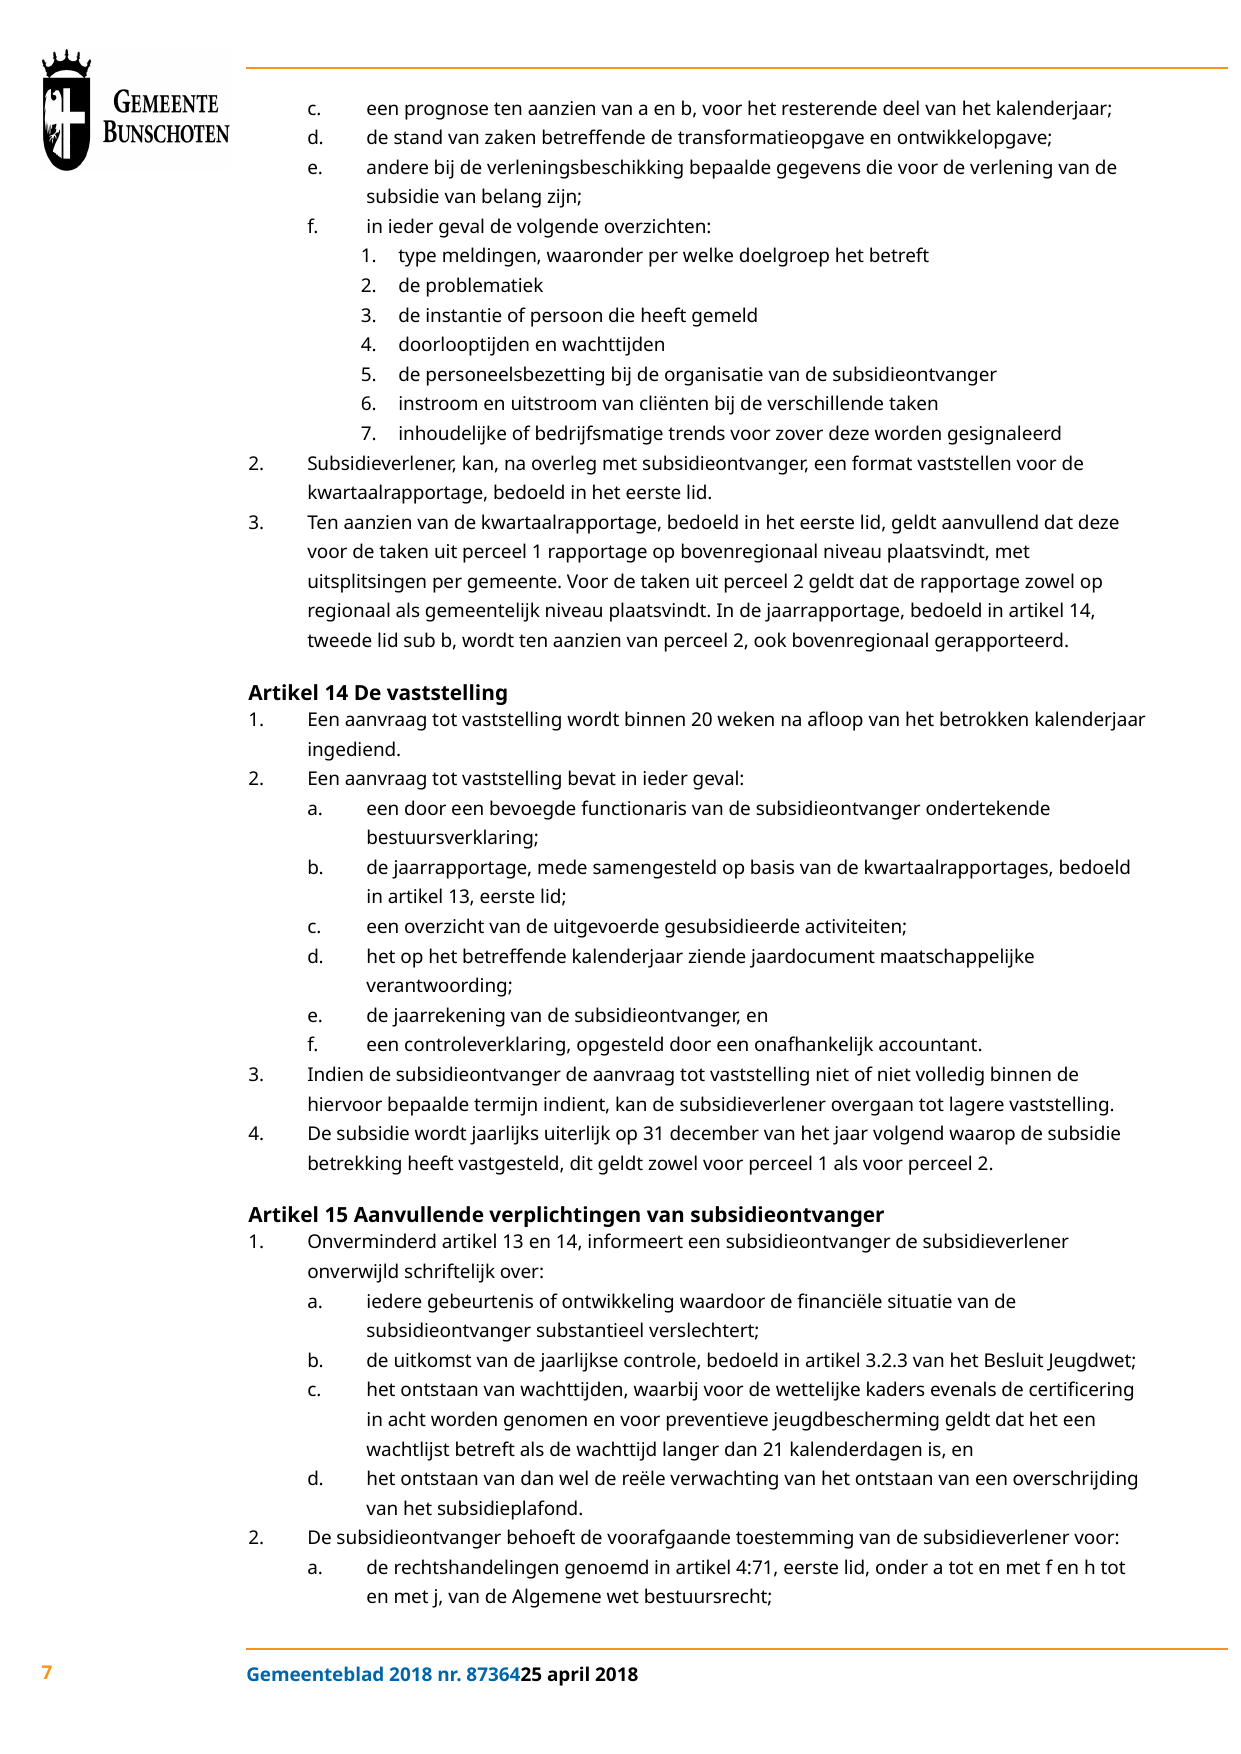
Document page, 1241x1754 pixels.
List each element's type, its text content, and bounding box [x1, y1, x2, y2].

list de stand van zaken betreffende de transformatieopgave en ontwikkelopgave; [307, 124, 1152, 150]
list de jaarrekening van de subsidieontvanger, en [307, 1002, 1152, 1028]
list een prognose ten aanzien van a en b, voor het resterende deel van het kalenderjaar; [307, 95, 1152, 121]
list de instantie of persoon die heeft gemeld [361, 302, 1152, 328]
list het op het betreffende kalenderjaar ziende jaardocument maatschappelijke verantwoording; [307, 943, 1152, 998]
list de uitkomst van de jaarlijkse controle, bedoeld in artikel 3.2.3 van het Besluit Jeugdwet; [307, 1347, 1152, 1373]
list de personeelsbezetting bij de organisatie van de subsidieontvanger [361, 361, 1152, 387]
list doorlooptijden en wachttijden [361, 331, 1152, 357]
list het ontstaan van wachttijden, waarbij voor de wettelijke kaders evenals de certificering in acht worden genomen en voor preventieve jeugdbescherming geldt dat het een wachtlijst betreft als de wachttijd langer dan 21 kalenderdagen is, en [307, 1377, 1152, 1462]
list Ten aanzien van de kwartaalrapportage, bedoeld in het eerste lid, geldt aanvullend dat deze voor de taken uit perceel 1 rapportage op bovenregionaal niveau plaatsvindt, met uitsplitsingen per gemeente. Voor de taken uit perceel 2 geldt dat de rapportage zowel op regionaal als gemeentelijk niveau plaatsvindt. In de jaarrapportage, bedoeld in artikel 14, tweede lid sub b, wordt ten aanzien van perceel 2, ook bovenregionaal gerapporteerd. [248, 509, 1152, 653]
list het ontstaan van dan wel de reële verwachting van het ontstaan van een overschrijding van het subsidieplafond. [307, 1465, 1152, 1521]
list Een aanvraag tot vaststelling wordt binnen 20 weken na afloop van het betrokken kalenderjaar ingediend. [248, 706, 1152, 761]
text Artikel 14 De vaststelling [248, 678, 1152, 706]
list de problematiek [361, 272, 1152, 298]
list een door een bevoegde functionaris van de subsidieontvanger ondertekende bestuursverklaring; [307, 795, 1152, 850]
list type meldingen, waaronder per welke doelgroep het betreft [361, 243, 1152, 268]
list iedere gebeurtenis of ontwikkeling waardoor de financiële situatie van de subsidieontvanger substantieel verslechtert; [307, 1288, 1152, 1343]
picture [41, 47, 231, 172]
list Onverminderd artikel 13 en 14, informeert een subsidieontvanger de subsidieverlener onverwijld schriftelijk over: [248, 1229, 1152, 1284]
list inhoudelijke of bedrijfsmatige trends voor zover deze worden gesignaleerd [361, 420, 1152, 446]
list De subsidie wordt jaarlijks uiterlijk op 31 december van het jaar volgend waarop de subsidie betrekking heeft vastgesteld, dit geldt zowel voor perceel 1 als voor perceel 2. [248, 1120, 1152, 1176]
list De subsidieontvanger behoeft de voorafgaande toestemming van de subsidieverlener voor: [248, 1524, 1152, 1550]
list de jaarrapportage, mede samengesteld op basis van de kwartaalrapportages, bedoeld in artikel 13, eerste lid; [307, 854, 1152, 909]
list de rechtshandelingen genoemd in artikel 4:71, eerste lid, onder a tot en met f en h tot en met j, van de Algemene wet bestuursrecht; [307, 1554, 1152, 1609]
list instroom en uitstroom van cliënten bij de verschillende taken [361, 391, 1152, 416]
list een controleverklaring, opgesteld door een onafhankelijk accountant. [307, 1032, 1152, 1057]
list Subsidieverlener, kan, na overleg met subsidieontvanger, een format vaststellen voor de kwartaalrapportage, bedoeld in het eerste lid. [248, 450, 1152, 505]
text Artikel 15 Aanvullende verplichtingen van subsidieontvanger [248, 1200, 1152, 1229]
list Een aanvraag tot vaststelling bevat in ieder geval: [248, 765, 1152, 791]
list Indien de subsidieontvanger de aanvraag tot vaststelling niet of niet volledig binnen de hiervoor bepaalde termijn indient, kan de subsidieverlener overgaan tot lagere vaststelling. [248, 1061, 1152, 1116]
list andere bij de verleningsbeschikking bepaalde gegevens die voor de verlening van de subsidie van belang zijn; [307, 154, 1152, 209]
list in ieder geval de volgende overzichten: [307, 213, 1152, 239]
list een overzicht van de uitgevoerde gesubsidieerde activiteiten; [307, 913, 1152, 939]
